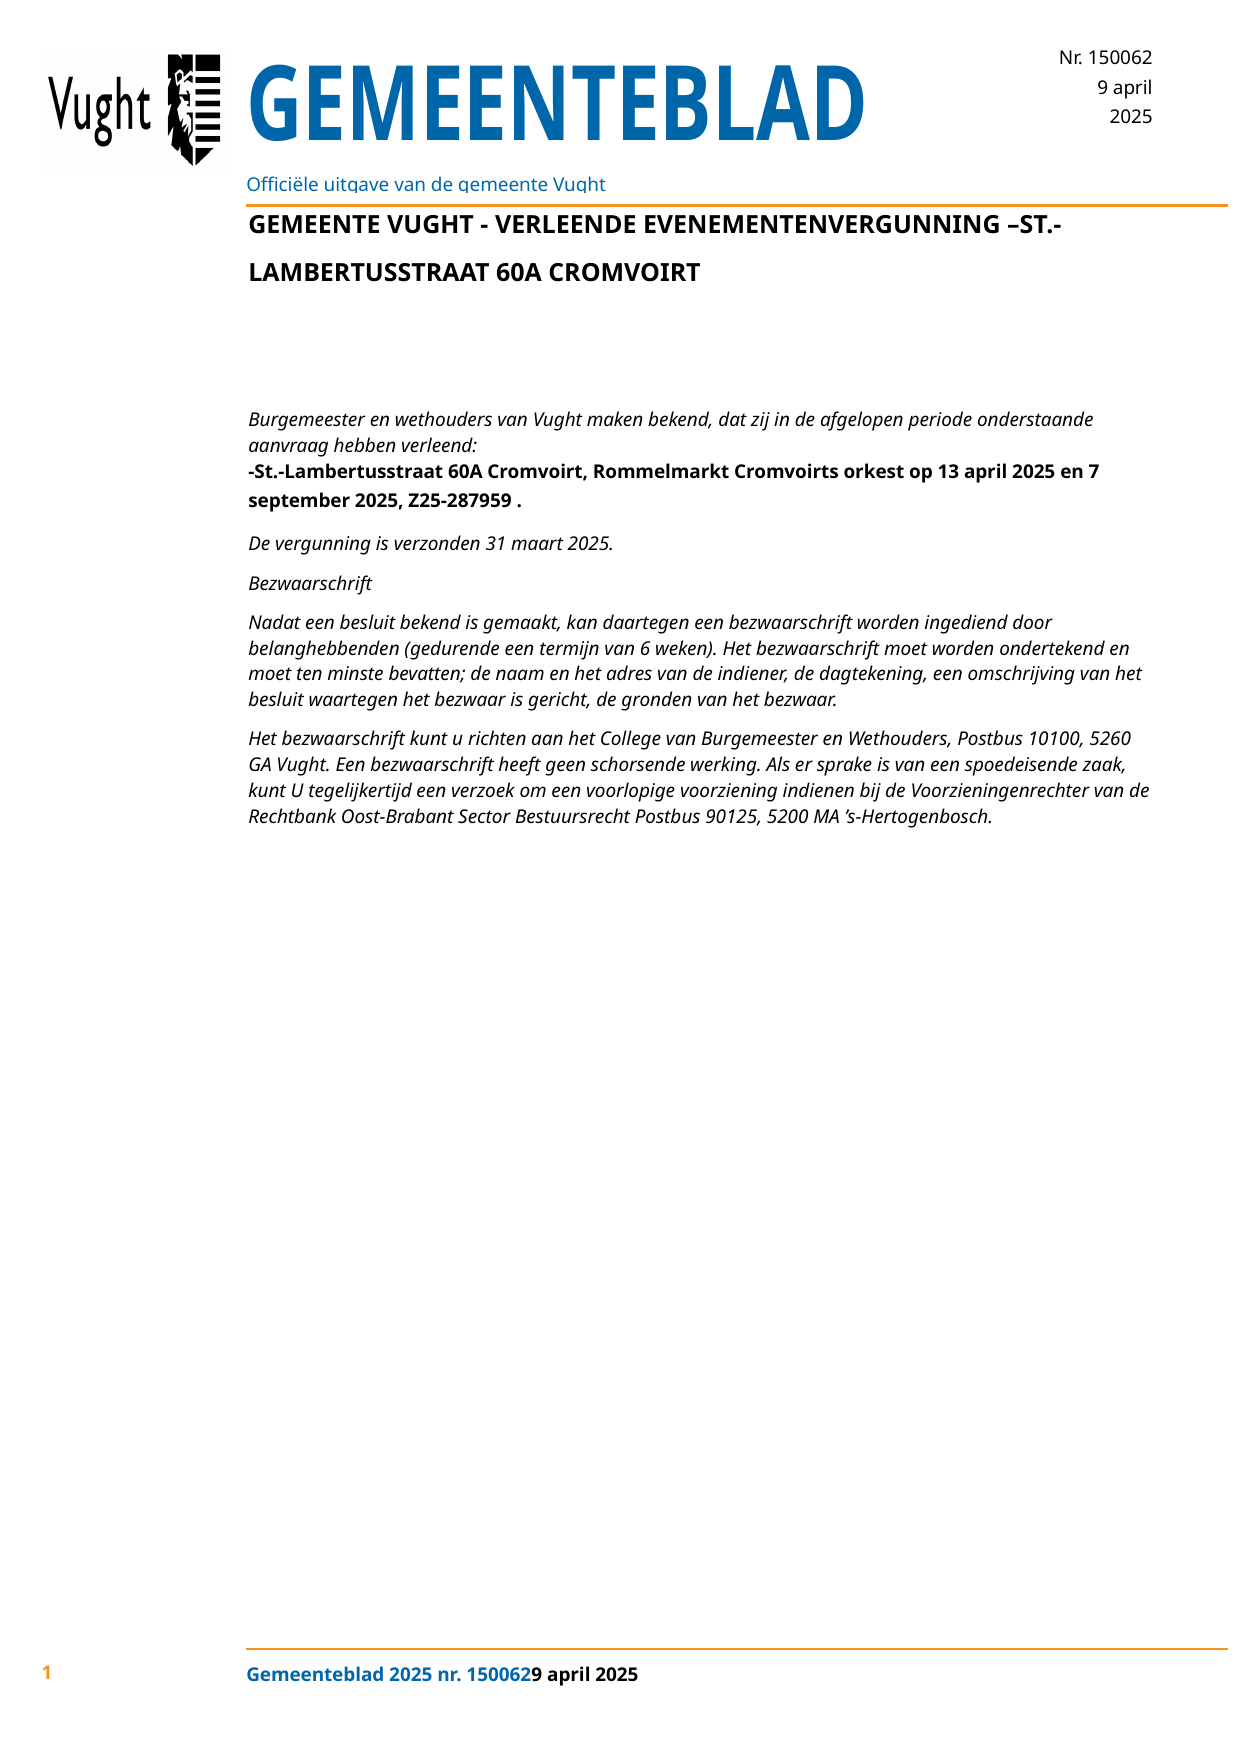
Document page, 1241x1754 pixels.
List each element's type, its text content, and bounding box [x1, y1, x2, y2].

text -St.-Lambertusstraat 60A Cromvoirt, Rommelmarkt Cromvoirts orkest op 13 april 2025 en 7 september 2025, Z25-287959 . [248, 458, 1152, 513]
text Het bezwaarschrift kunt u richten aan het College van Burgemeester en Wethouders, Postbus 10100, 5260 GA Vught. Een bezwaarschrift heeft geen schorsende werking. Als er sprake is van een spoedeisende zaak, kunt U tegelijkertijd een verzoek om een voorlopige voorziening indienen bij de Voorzieningenrechter van de Rechtbank Oost-Brabant Sector Bestuursrecht Postbus 90125, 5200 MA ’s-Hertogenbosch. [248, 726, 1152, 828]
text De vergunning is verzonden 31 maart 2025. [248, 531, 1152, 556]
text Nadat een besluit bekend is gemaakt, kan daartegen een bezwaarschrift worden ingediend door belanghebbenden (gedurende een termijn van 6 weken). Het bezwaarschrift moet worden ondertekend en moet ten minste bevatten; de naam en het adres van de indiener, de dagtekening, een omschrijving van het besluit waartegen het bezwaar is gericht, de gronden van het bezwaar. [248, 609, 1152, 712]
picture [41, 47, 231, 172]
text Burgemeester en wethouders van Vught maken bekend, dat zij in de afgelopen periode onderstaande aanvraag hebben verleend: [248, 406, 1152, 458]
text Bezwaarschrift [248, 570, 1152, 596]
text GEMEENTE VUGHT - VERLEENDE EVENEMENTENVERGUNNING –ST.-LAMBERTUSSTRAAT 60A CROMVOIRT [248, 207, 1152, 288]
